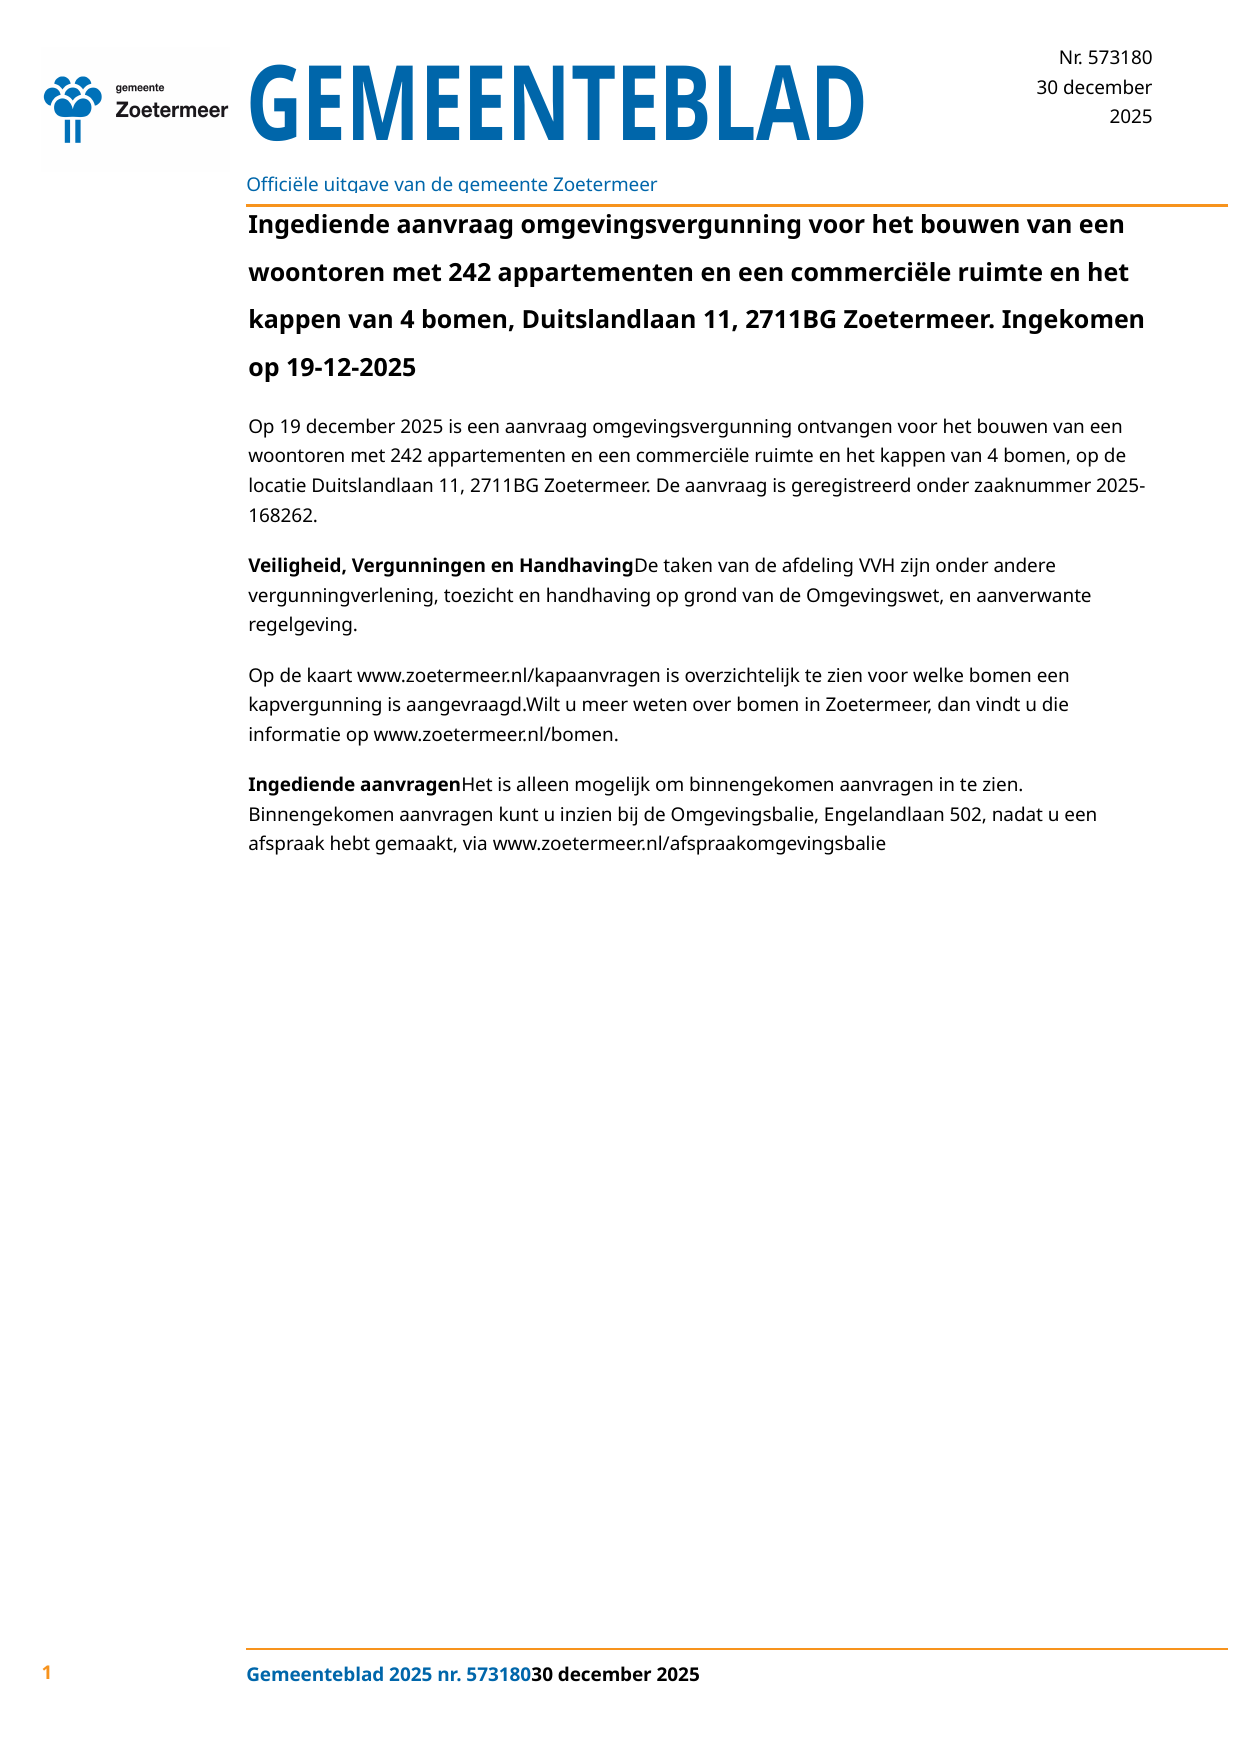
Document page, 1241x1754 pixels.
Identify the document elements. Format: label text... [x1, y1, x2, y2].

text Ingediende aanvragenHet is alleen mogelijk om binnengekomen aanvragen in te zien. Binnengekomen aanvragen kunt u inzien bij de Omgevingsbalie, Engelandlaan 502, nadat u een afspraak hebt gemaakt, via www.zoetermeer.nl/afspraakomgevingsbalie [248, 771, 1152, 856]
text Op de kaart www.zoetermeer.nl/kapaanvragen is overzichtelijk te zien voor welke bomen een kapvergunning is aangevraagd.Wilt u meer weten over bomen in Zoetermeer, dan vindt u die informatie op www.zoetermeer.nl/bomen. [248, 662, 1152, 747]
text Veiligheid, Vergunningen en HandhavingDe taken van de afdeling VVH zijn onder andere vergunningverlening, toezicht en handhaving op grond van de Omgevingswet, en aanverwante regelgeving. [248, 552, 1152, 637]
text Ingediende aanvraag omgevingsvergunning voor het bouwen van een woontoren met 242 appartementen en een commerciële ruimte en het kappen van 4 bomen, Duitslandlaan 11, 2711BG Zoetermeer. Ingekomen op 19-12-2025 [248, 207, 1152, 384]
text Op 19 december 2025 is een aanvraag omgevingsvergunning ontvangen voor het bouwen van een woontoren met 242 appartementen en een commerciële ruimte en het kappen van 4 bomen, op de locatie Duitslandlaan 11, 2711BG Zoetermeer. De aanvraag is geregistreerd onder zaaknummer 2025-168262. [248, 413, 1152, 528]
picture [41, 47, 231, 172]
